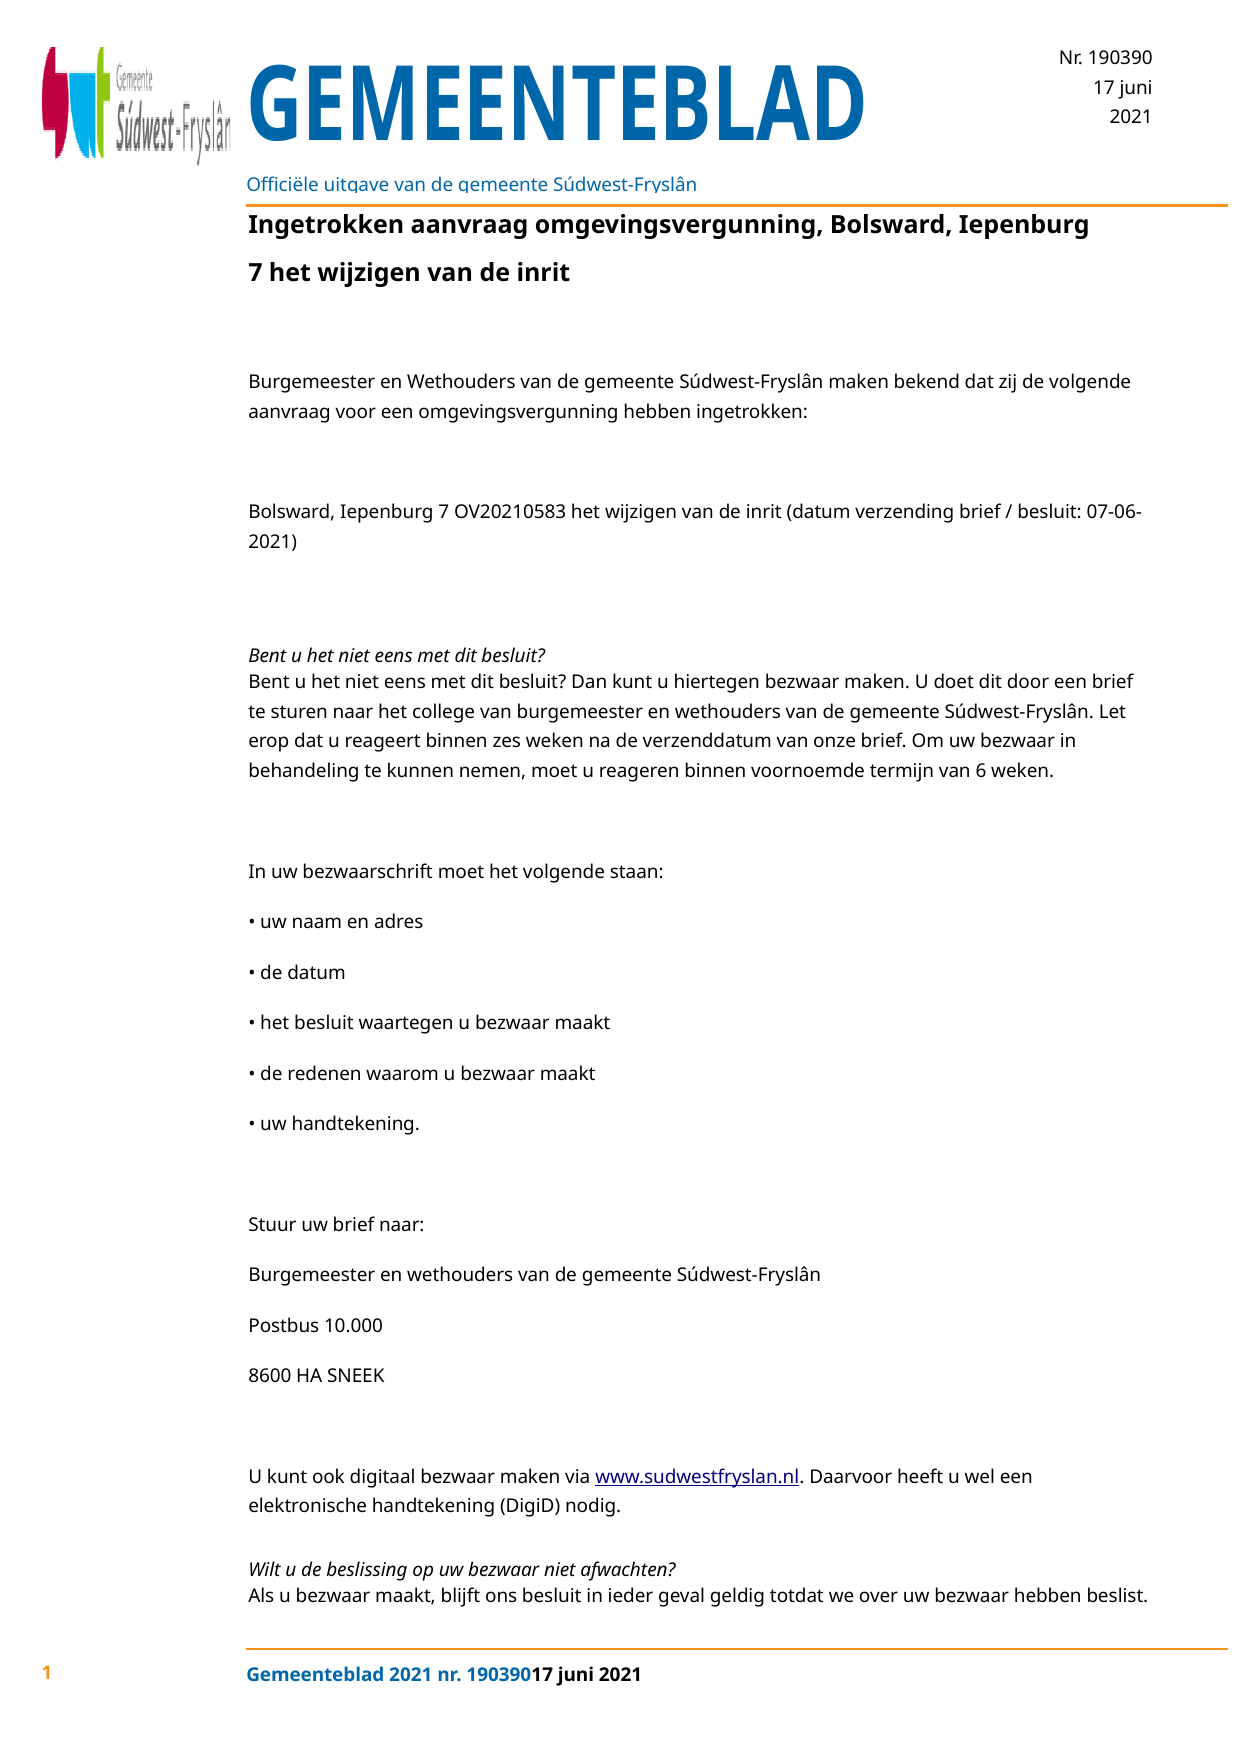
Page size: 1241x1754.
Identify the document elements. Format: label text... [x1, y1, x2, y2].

text Burgemeester en Wethouders van de gemeente Súdwest-Fryslân maken bekend dat zij de volgende aanvraag voor een omgevingsvergunning hebben ingetrokken: [248, 368, 1152, 424]
text • de datum [248, 959, 1152, 984]
text Wilt u de beslissing op uw bezwaar niet afwachten? [248, 1557, 1152, 1582]
text In uw bezwaarschrift moet het volgende staan: [248, 858, 1152, 884]
text • uw naam en adres [248, 908, 1152, 934]
text • de redenen waarom u bezwaar maakt [248, 1060, 1152, 1085]
text Bolsward, Iepenburg 7 OV20210583 het wijzigen van de inrit (datum verzending brief / besluit: 07-06-2021) [248, 499, 1152, 554]
text U kunt ook digitaal bezwaar maken via www.sudwestfryslan.nl. Daarvoor heeft u wel een elektronische handtekening (DigiD) nodig. [248, 1463, 1152, 1518]
text Bent u het niet eens met dit besluit? Dan kunt u hiertegen bezwaar maken. U doet dit door een brief te sturen naar het college van burgemeester en wethouders van de gemeente Súdwest-Fryslân. Let erop dat u reageert binnen zes weken na de verzenddatum van onze brief. Om uw bezwaar in behandeling te kunnen nemen, moet u reageren binnen voornoemde termijn van 6 weken. [248, 668, 1152, 783]
text Postbus 10.000 [248, 1312, 1152, 1337]
text Als u bezwaar maakt, blijft ons besluit in ieder geval geldig totdat we over uw bezwaar hebben beslist. [248, 1582, 1152, 1608]
text • uw handtekening. [248, 1110, 1152, 1136]
text • het besluit waartegen u bezwaar maakt [248, 1009, 1152, 1035]
text Stuur uw brief naar: [248, 1211, 1152, 1237]
text Burgemeester en wethouders van de gemeente Súdwest-Fryslân [248, 1261, 1152, 1287]
picture [41, 47, 231, 172]
text Ingetrokken aanvraag omgevingsvergunning, Bolsward, Iepenburg 7 het wijzigen van de inrit [248, 207, 1152, 288]
text Bent u het niet eens met dit besluit? [248, 643, 1152, 668]
text 8600 HA SNEEK [248, 1362, 1152, 1388]
